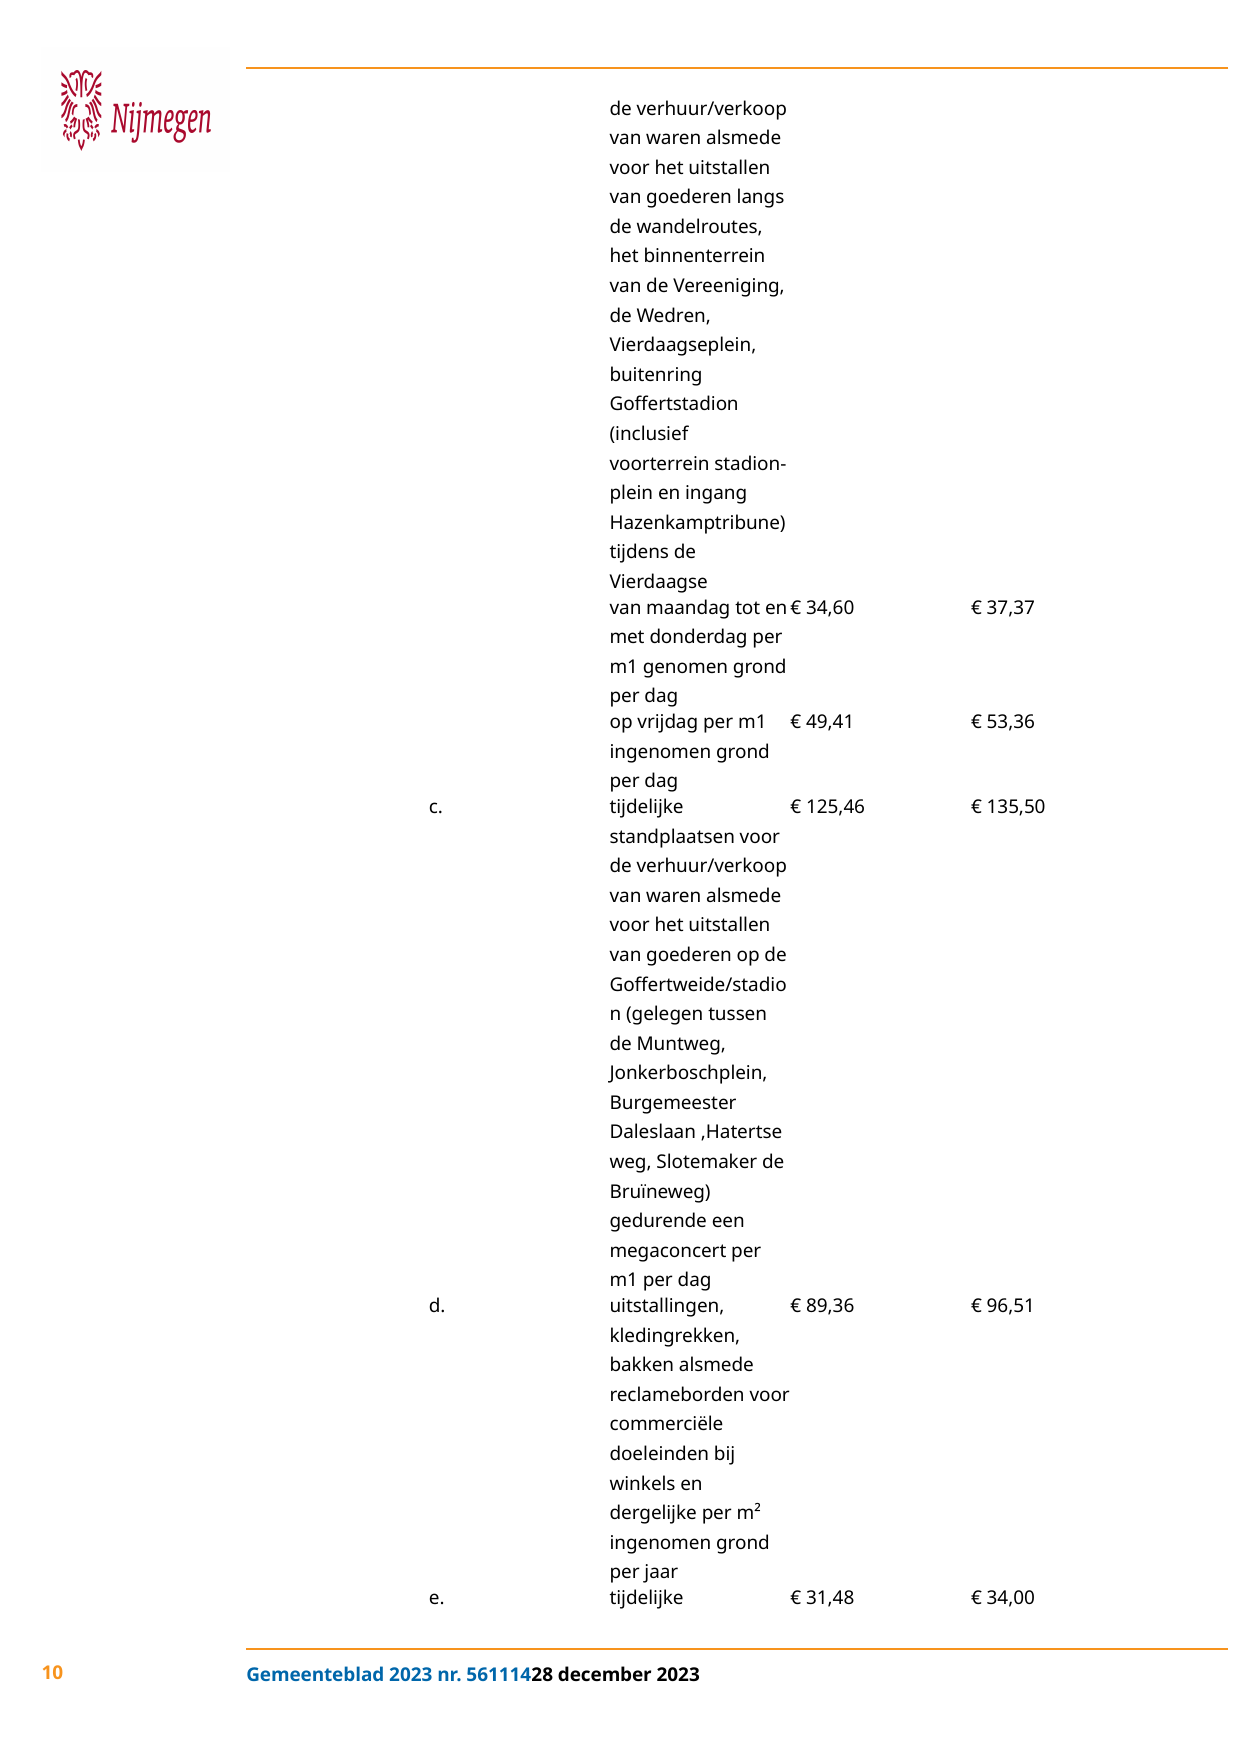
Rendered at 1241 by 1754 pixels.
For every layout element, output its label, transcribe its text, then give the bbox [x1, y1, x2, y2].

table_cell € 53,36 [971, 708, 1152, 793]
table_cell [248, 1292, 429, 1584]
table_cell c. [429, 793, 609, 1292]
table_cell € 31,48 [790, 1584, 971, 1610]
picture [41, 47, 231, 172]
table_cell de verhuur/verkoop van waren alsmede voor het uitstallen van goederen langs de wandelroutes, het binnenterrein van de Vereeniging, de Wedren, Vierdaagseplein, buitenring Goffertstadion (inclusief voorterrein stadion-plein en ingang Hazenkamptribune) tijdens de Vierdaagse [609, 95, 790, 594]
table_cell € 89,36 [790, 1292, 971, 1584]
table_cell [429, 708, 609, 793]
table_cell € 49,41 [790, 708, 971, 793]
table_cell e. [429, 1584, 609, 1610]
table_cell tijdelijke [609, 1584, 790, 1610]
table_cell [248, 708, 429, 793]
table_cell [429, 594, 609, 708]
table_cell € 37,37 [971, 594, 1152, 708]
table_cell € 125,46 [790, 793, 971, 1292]
table_cell € 96,51 [971, 1292, 1152, 1584]
table_cell [248, 793, 429, 1292]
table_cell [790, 95, 971, 594]
table_cell tijdelijke standplaatsen voor de verhuur/verkoop van waren alsmede voor het uitstallen van goederen op de Goffertweide/stadion (gelegen tussen de Muntweg, Jonkerboschplein, Burgemeester Daleslaan ,Hatertseweg, Slotemaker de Bruïneweg) gedurende een megaconcert per m1 per dag [609, 793, 790, 1292]
table_cell op vrijdag per m1 ingenomen grond per dag [609, 708, 790, 793]
table_cell d. [429, 1292, 609, 1584]
table_cell € 34,60 [790, 594, 971, 708]
table_cell uitstallingen, kledingrekken, bakken alsmede reclameborden voor commerciële doeleinden bij winkels en dergelijke per m² ingenomen grond per jaar [609, 1292, 790, 1584]
table_cell [429, 95, 609, 594]
table_cell [248, 95, 429, 594]
table_cell van maandag tot en met donderdag per m1 genomen grond per dag [609, 594, 790, 708]
table_cell € 34,00 [971, 1584, 1152, 1610]
table_cell [248, 594, 429, 708]
table_cell [971, 95, 1152, 594]
table_cell € 135,50 [971, 793, 1152, 1292]
table_cell [248, 1584, 429, 1610]
